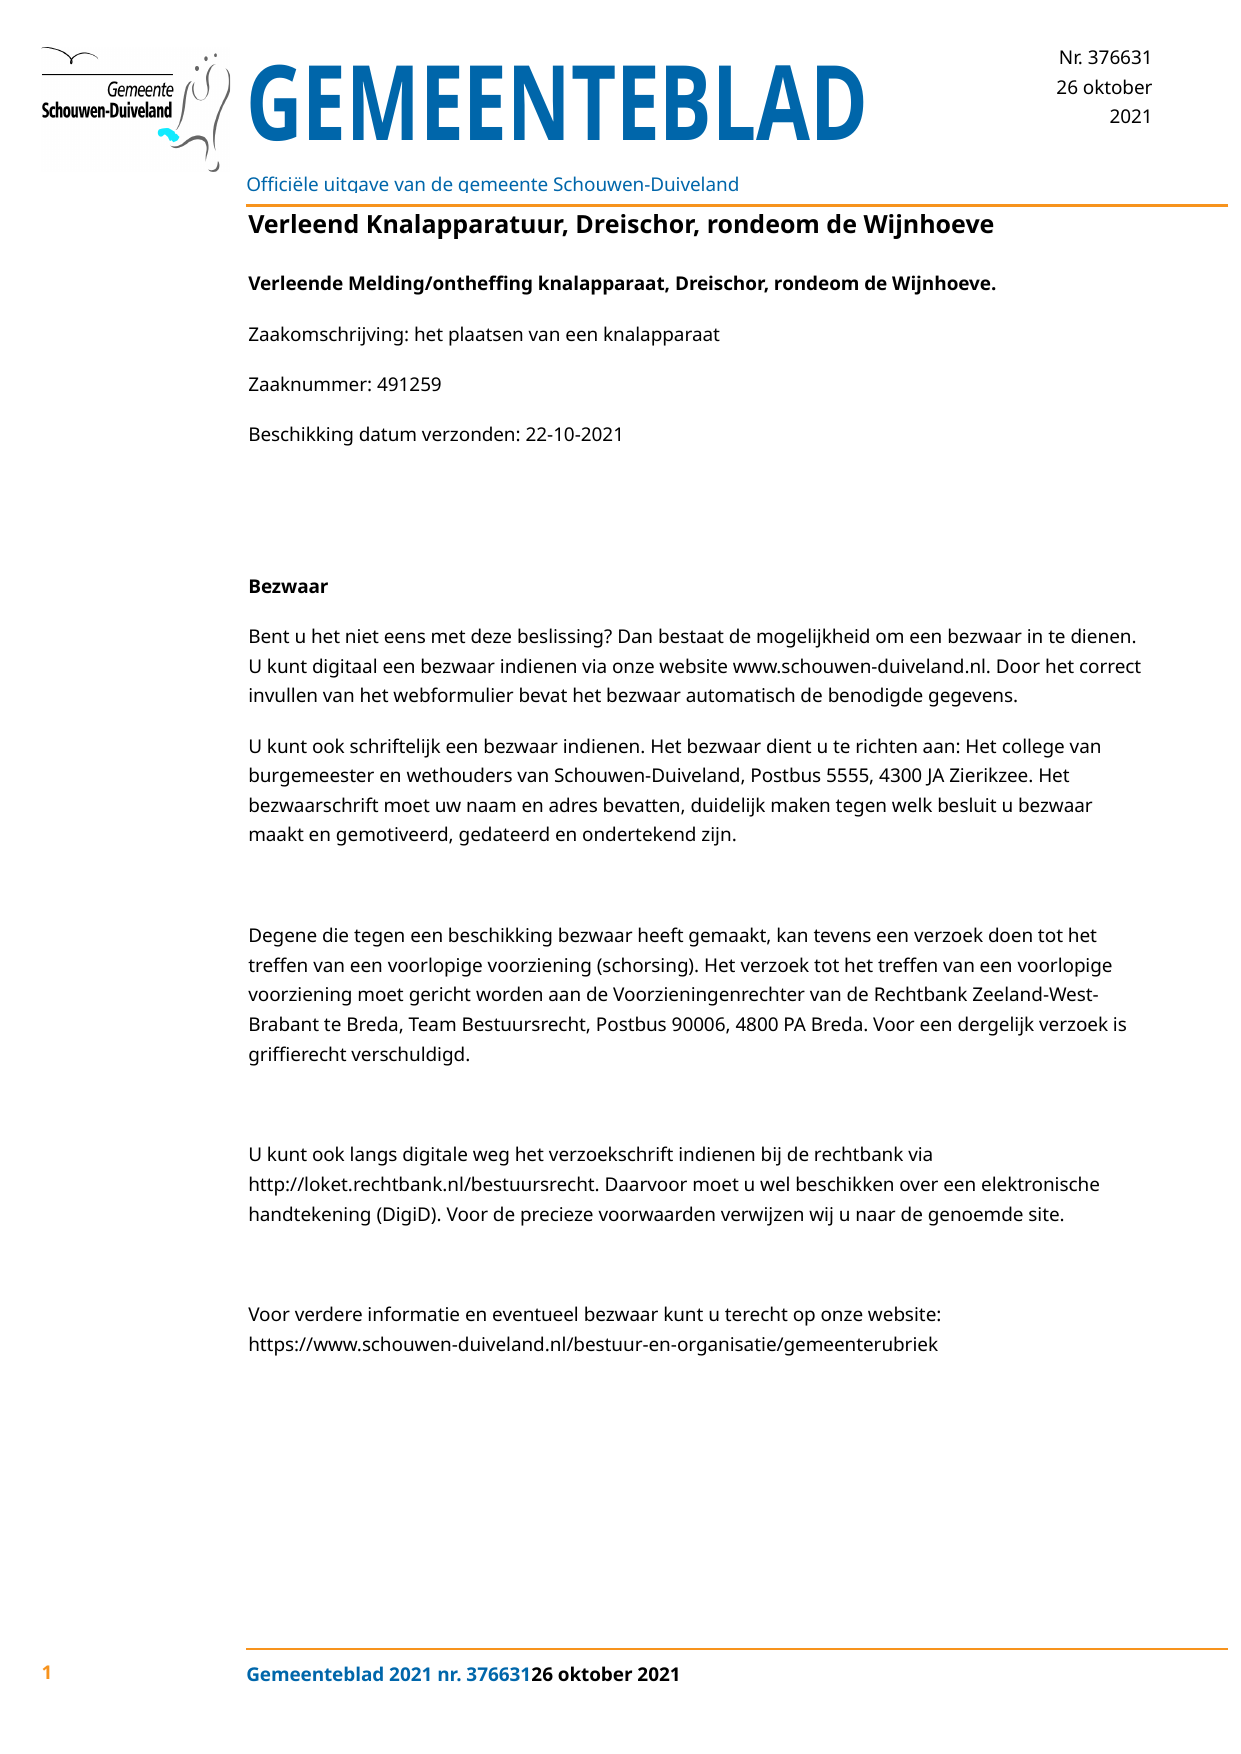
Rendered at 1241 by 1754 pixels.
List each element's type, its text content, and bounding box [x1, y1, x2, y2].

text Beschikking datum verzonden: 22-10-2021 [248, 422, 1152, 447]
text Voor verdere informatie en eventueel bezwaar kunt u terecht op onze website: https://www.schouwen-duiveland.nl/bestuur-en-organisatie/gemeenterubriek [248, 1302, 1152, 1357]
text Verleende Melding/ontheffing knalapparaat, Dreischor, rondeom de Wijnhoeve. [248, 270, 1152, 296]
picture [41, 47, 231, 172]
text Bent u het niet eens met deze beslissing? Dan bestaat de mogelijkheid om een bezwaar in te dienen. U kunt digitaal een bezwaar indienen via onze website www.schouwen-duiveland.nl. Door het correct invullen van het webformulier bevat het bezwaar automatisch de benodigde gegevens. [248, 623, 1152, 708]
text Degene die tegen een beschikking bezwaar heeft gemaakt, kan tevens een verzoek doen tot het treffen van een voorlopige voorziening (schorsing). Het verzoek tot het treffen van een voorlopige voorziening moet gericht worden aan de Voorzieningenrechter van de Rechtbank Zeeland-West-Brabant te Breda, Team Bestuursrecht, Postbus 90006, 4800 PA Breda. Voor een dergelijk verzoek is griffierecht verschuldigd. [248, 922, 1152, 1066]
text Zaaknummer: 491259 [248, 371, 1152, 397]
text U kunt ook langs digitale weg het verzoekschrift indienen bij de rechtbank via http://loket.rechtbank.nl/bestuursrecht. Daarvoor moet u wel beschikken over een elektronische handtekening (DigiD). Voor de precieze voorwaarden verwijzen wij u naar de genoemde site. [248, 1142, 1152, 1226]
text Bezwaar [248, 573, 1152, 598]
text Verleend Knalapparatuur, Dreischor, rondeom de Wijnhoeve [248, 207, 1152, 241]
text U kunt ook schriftelijk een bezwaar indienen. Het bezwaar dient u te richten aan: Het college van burgemeester en wethouders van Schouwen-Duiveland, Postbus 5555, 4300 JA Zierikzee. Het bezwaarschrift moet uw naam en adres bevatten, duidelijk maken tegen welk besluit u bezwaar maakt en gemotiveerd, gedateerd en ondertekend zijn. [248, 733, 1152, 847]
text Zaakomschrijving: het plaatsen van een knalapparaat [248, 321, 1152, 346]
